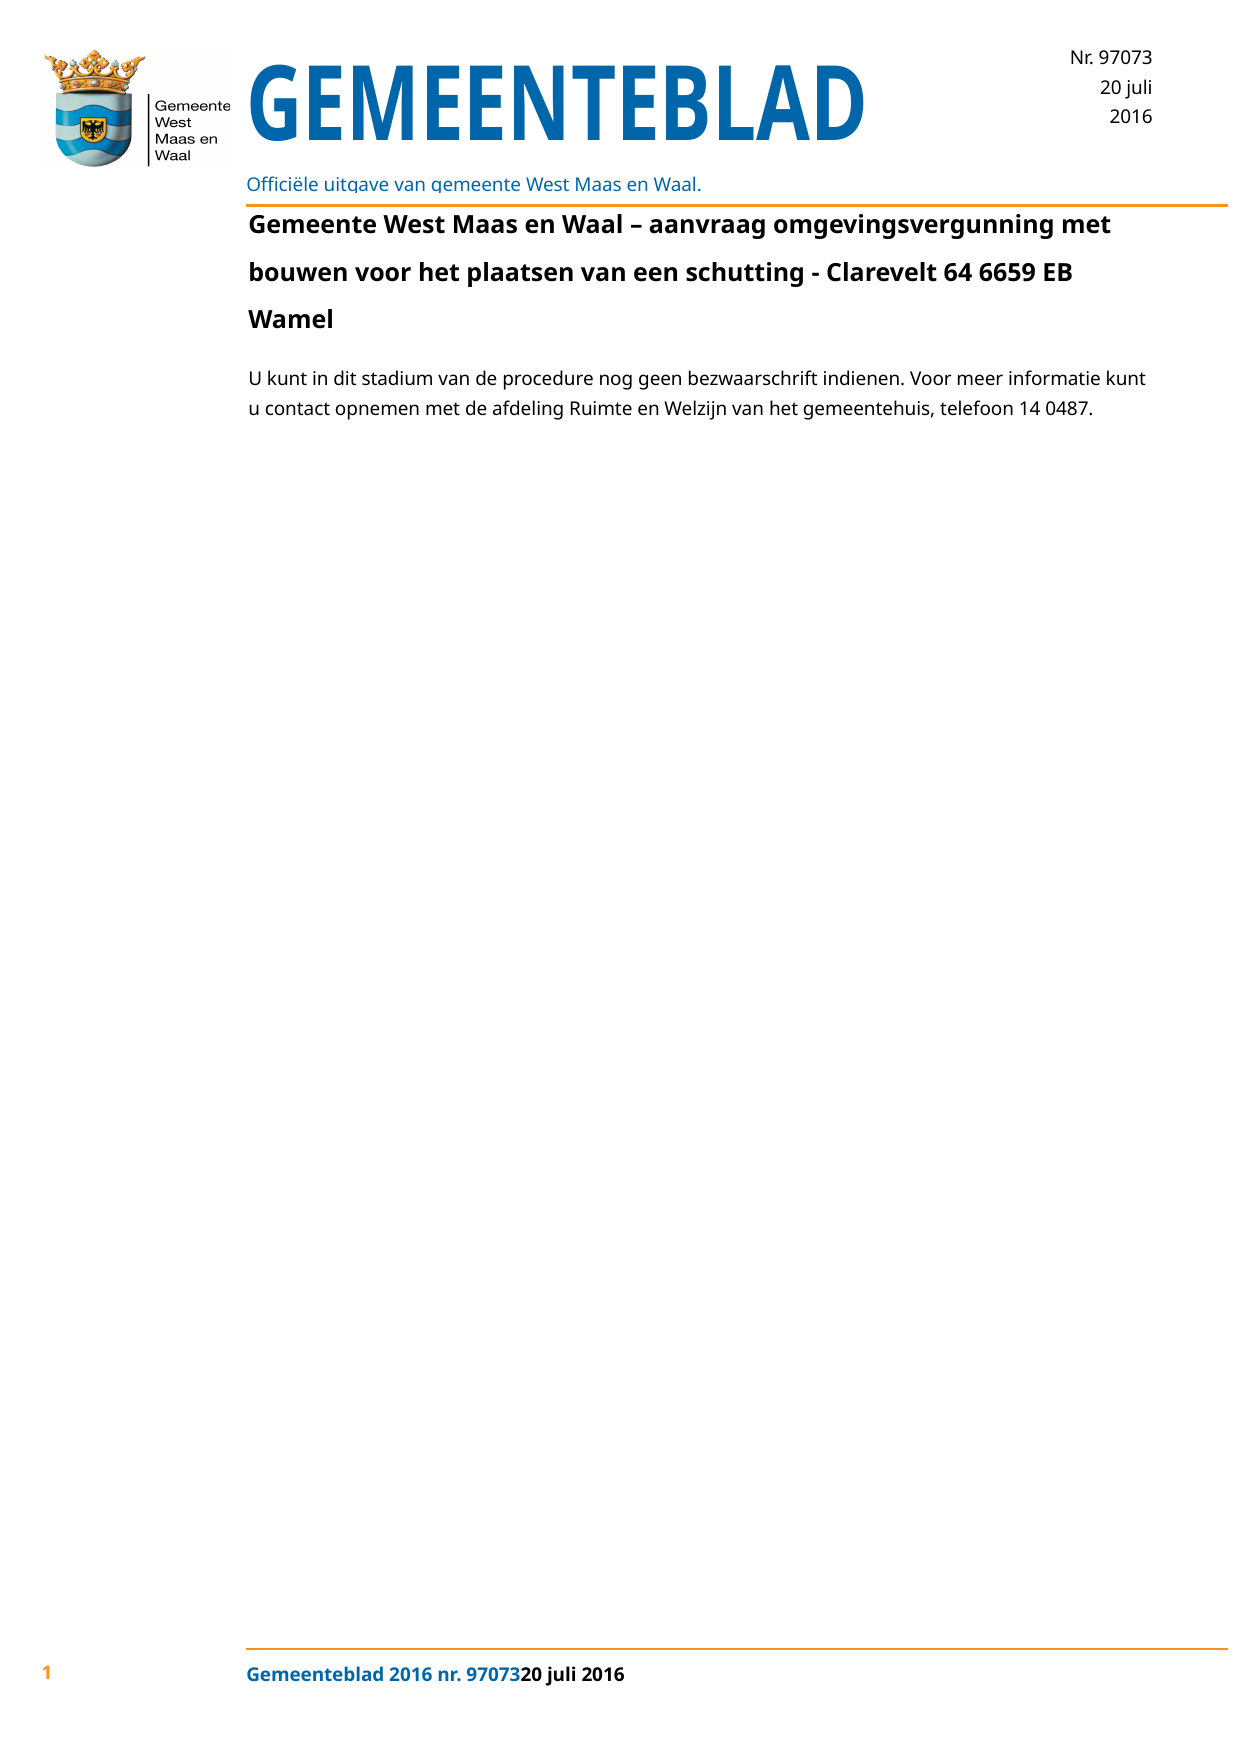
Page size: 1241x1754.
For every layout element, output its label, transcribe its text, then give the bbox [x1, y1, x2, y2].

text Gemeente West Maas en Waal – aanvraag omgevingsvergunning met bouwen voor het plaatsen van een schutting - Clarevelt 64 6659 EB Wamel [248, 207, 1152, 336]
text U kunt in dit stadium van de procedure nog geen bezwaarschrift indienen. Voor meer informatie kunt u contact opnemen met de afdeling Ruimte en Welzijn van het gemeentehuis, telefoon 14 0487. [248, 366, 1152, 421]
picture [41, 47, 231, 172]
